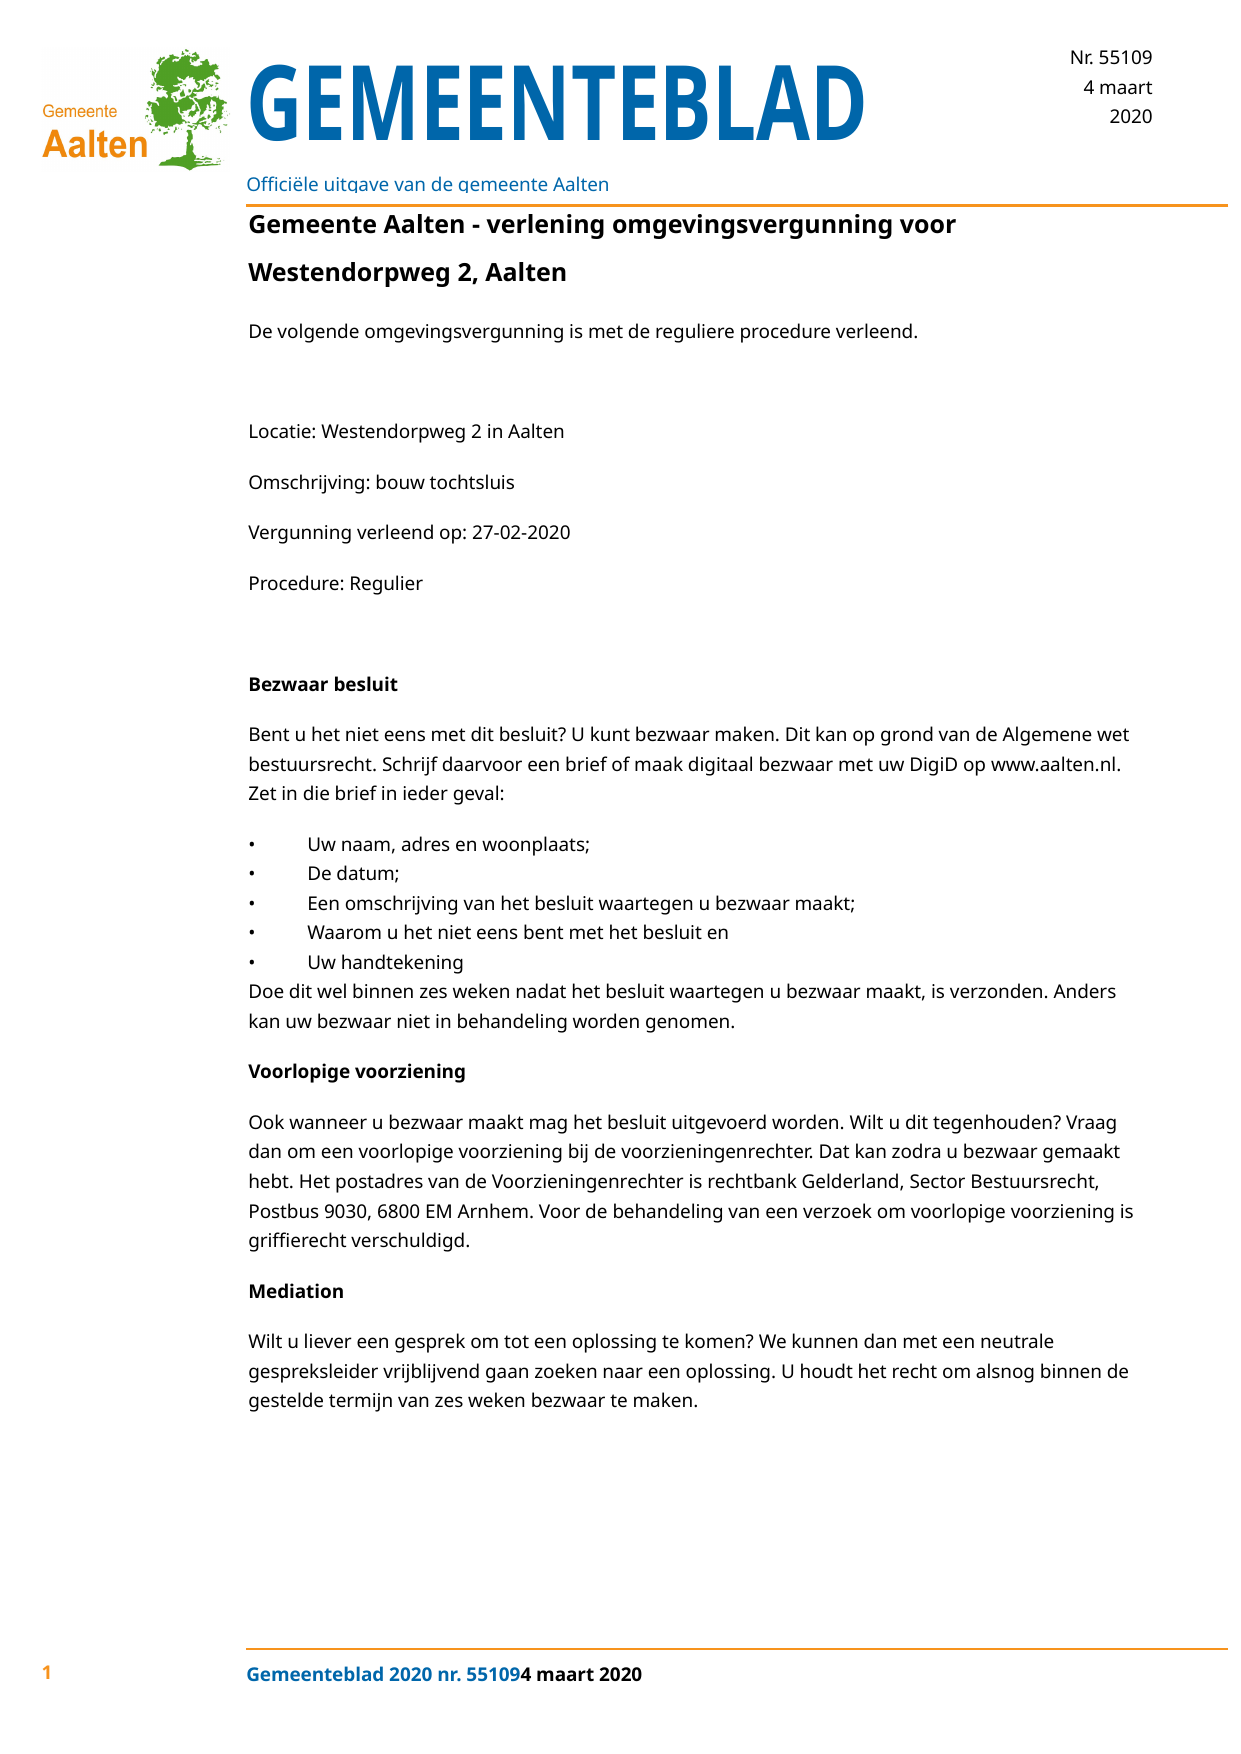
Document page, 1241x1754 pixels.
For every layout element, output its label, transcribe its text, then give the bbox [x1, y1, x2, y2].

text Procedure: Regulier [248, 570, 1152, 596]
text Bent u het niet eens met dit besluit? U kunt bezwaar maken. Dit kan op grond van de Algemene wet bestuursrecht. Schrijf daarvoor een brief of maak digitaal bezwaar met uw DigiD op www.aalten.nl. Zet in die brief in ieder geval: [248, 721, 1152, 806]
text Doe dit wel binnen zes weken nadat het besluit waartegen u bezwaar maakt, is verzonden. Anders kan uw bezwaar niet in behandeling worden genomen. [248, 979, 1152, 1034]
text Voorlopige voorziening [248, 1059, 1152, 1084]
picture [41, 47, 231, 172]
list Een omschrijving van het besluit waartegen u bezwaar maakt; [248, 890, 1152, 916]
text Omschrijving: bouw tochtsluis [248, 469, 1152, 495]
text De volgende omgevingsvergunning is met de reguliere procedure verleend. [248, 318, 1152, 344]
text Mediation [248, 1278, 1152, 1304]
text Wilt u liever een gesprek om tot een oplossing te komen? We kunnen dan met een neutrale gespreksleider vrijblijvend gaan zoeken naar een oplossing. U houdt het recht om alsnog binnen de gestelde termijn van zes weken bezwaar te maken. [248, 1328, 1152, 1413]
text Vergunning verleend op: 27-02-2020 [248, 519, 1152, 545]
text Gemeente Aalten - verlening omgevingsvergunning voor Westendorpweg 2, Aalten [248, 207, 1152, 288]
list De datum; [248, 860, 1152, 886]
list Uw handtekening [248, 949, 1152, 975]
text Bezwaar besluit [248, 671, 1152, 697]
list Uw naam, adres en woonplaats; [248, 831, 1152, 857]
text Locatie: Westendorpweg 2 in Aalten [248, 419, 1152, 444]
list Waarom u het niet eens bent met het besluit en [248, 919, 1152, 945]
text Ook wanneer u bezwaar maakt mag het besluit uitgevoerd worden. Wilt u dit tegenhouden? Vraag dan om een voorlopige voorziening bij de voorzieningenrechter. Dat kan zodra u bezwaar gemaakt hebt. Het postadres van de Voorzieningenrechter is rechtbank Gelderland, Sector Bestuursrecht, Postbus 9030, 6800 EM Arnhem. Voor de behandeling van een verzoek om voorlopige voorziening is griffierecht verschuldigd. [248, 1109, 1152, 1253]
